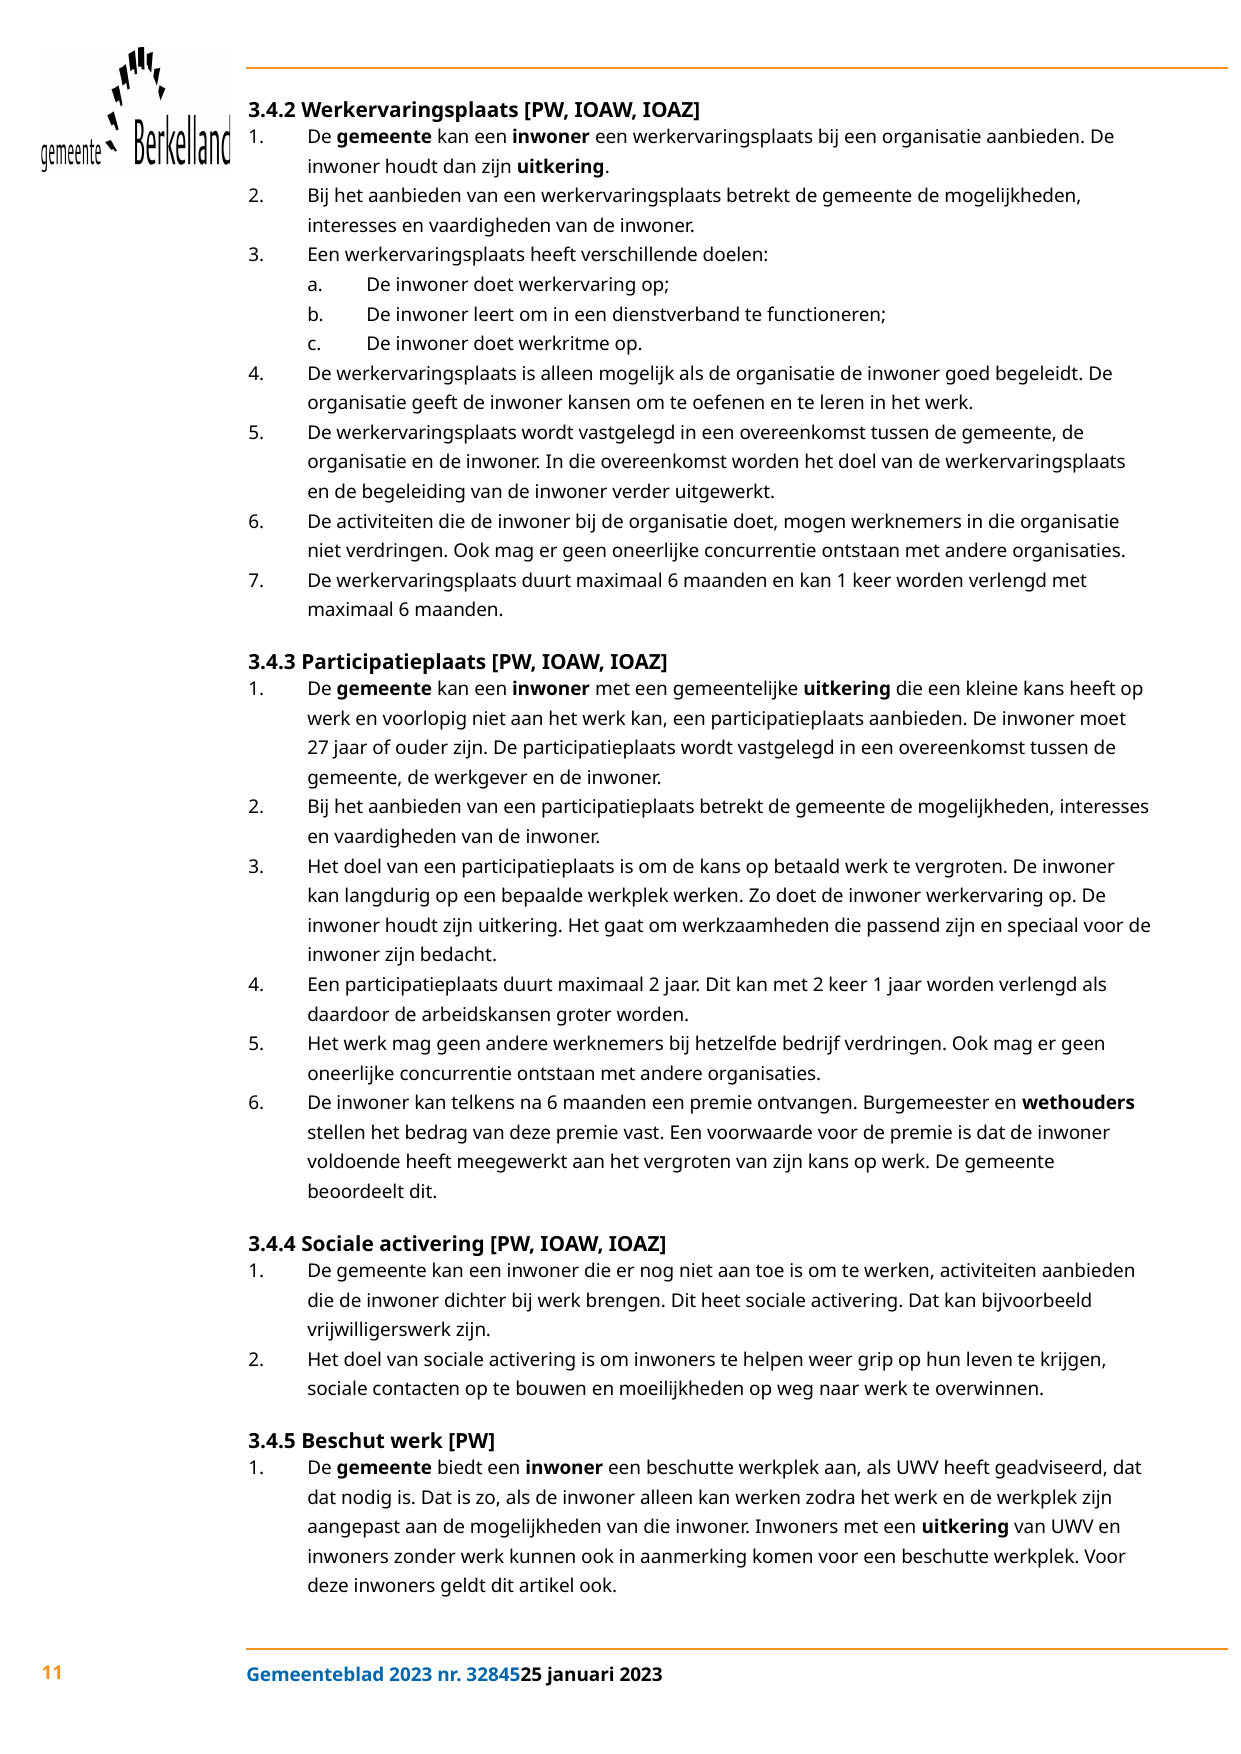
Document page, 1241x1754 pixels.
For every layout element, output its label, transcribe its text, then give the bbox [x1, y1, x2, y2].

list Het doel van sociale activering is om inwoners te helpen weer grip op hun leven te krijgen, sociale contacten op te bouwen en moeilijkheden op weg naar werk te overwinnen. [248, 1346, 1152, 1401]
list De gemeente kan een inwoner een werkervaringsplaats bij een organisatie aanbieden. De inwoner houdt dan zijn uitkering. [248, 123, 1152, 178]
list De gemeente biedt een inwoner een beschutte werkplek aan, als UWV heeft geadviseerd, dat dat nodig is. Dat is zo, als de inwoner alleen kan werken zodra het werk en de werkplek zijn aangepast aan de mogelijkheden van die inwoner. Inwoners met een uitkering van UWV en inwoners zonder werk kunnen ook in aanmerking komen voor een beschutte werkplek. Voor deze inwoners geldt dit artikel ook. [248, 1454, 1152, 1598]
list De inwoner doet werkritme op. [307, 330, 1152, 356]
list Een participatieplaats duurt maximaal 2 jaar. Dit kan met 2 keer 1 jaar worden verlengd als daardoor de arbeidskansen groter worden. [248, 971, 1152, 1027]
list De activiteiten die de inwoner bij de organisatie doet, mogen werknemers in die organisatie niet verdringen. Ook mag er geen oneerlijke concurrentie ontstaan met andere organisaties. [248, 508, 1152, 563]
list De werkervaringsplaats is alleen mogelijk als de organisatie de inwoner goed begeleidt. De organisatie geeft de inwoner kansen om te oefenen en te leren in het werk. [248, 360, 1152, 415]
text 3.4.5 Beschut werk [PW] [248, 1426, 1152, 1454]
list De gemeente kan een inwoner die er nog niet aan toe is om te werken, activiteiten aanbieden die de inwoner dichter bij werk brengen. Dit heet sociale activering. Dat kan bijvoorbeeld vrijwilligerswerk zijn. [248, 1257, 1152, 1342]
text 3.4.3 Participatieplaats [PW, IOAW, IOAZ] [248, 647, 1152, 675]
text 3.4.2 Werkervaringsplaats [PW, IOAW, IOAZ] [248, 95, 1152, 123]
text 3.4.4 Sociale activering [PW, IOAW, IOAZ] [248, 1229, 1152, 1257]
list De werkervaringsplaats wordt vastgelegd in een overeenkomst tussen de gemeente, de organisatie en de inwoner. In die overeenkomst worden het doel van de werkervaringsplaats en de begeleiding van de inwoner verder uitgewerkt. [248, 419, 1152, 504]
list De gemeente kan een inwoner met een gemeentelijke uitkering die een kleine kans heeft op werk en voorlopig niet aan het werk kan, een participatieplaats aanbieden. De inwoner moet 27 jaar of ouder zijn. De participatieplaats wordt vastgelegd in een overeenkomst tussen de gemeente, de werkgever en de inwoner. [248, 675, 1152, 790]
list Het werk mag geen andere werknemers bij hetzelfde bedrijf verdringen. Ook mag er geen oneerlijke concurrentie ontstaan met andere organisaties. [248, 1030, 1152, 1086]
list De inwoner kan telkens na 6 maanden een premie ontvangen. Burgemeester en wethouders stellen het bedrag van deze premie vast. Een voorwaarde voor de premie is dat de inwoner voldoende heeft meegewerkt aan het vergroten van zijn kans op werk. De gemeente beoordeelt dit. [248, 1089, 1152, 1204]
list De inwoner leert om in een dienstverband te functioneren; [307, 301, 1152, 326]
list De inwoner doet werkervaring op; [307, 271, 1152, 297]
list De werkervaringsplaats duurt maximaal 6 maanden en kan 1 keer worden verlengd met maximaal 6 maanden. [248, 567, 1152, 622]
list Bij het aanbieden van een participatieplaats betrekt de gemeente de mogelijkheden, interesses en vaardigheden van de inwoner. [248, 794, 1152, 849]
list Bij het aanbieden van een werkervaringsplaats betrekt de gemeente de mogelijkheden, interesses en vaardigheden van de inwoner. [248, 182, 1152, 238]
list Het doel van een participatieplaats is om de kans op betaald werk te vergroten. De inwoner kan langdurig op een bepaalde werkplek werken. Zo doet de inwoner werkervaring op. De inwoner houdt zijn uitkering. Het gaat om werkzaamheden die passend zijn en speciaal voor de inwoner zijn bedacht. [248, 853, 1152, 967]
picture [41, 47, 231, 172]
list Een werkervaringsplaats heeft verschillende doelen: [248, 242, 1152, 267]
